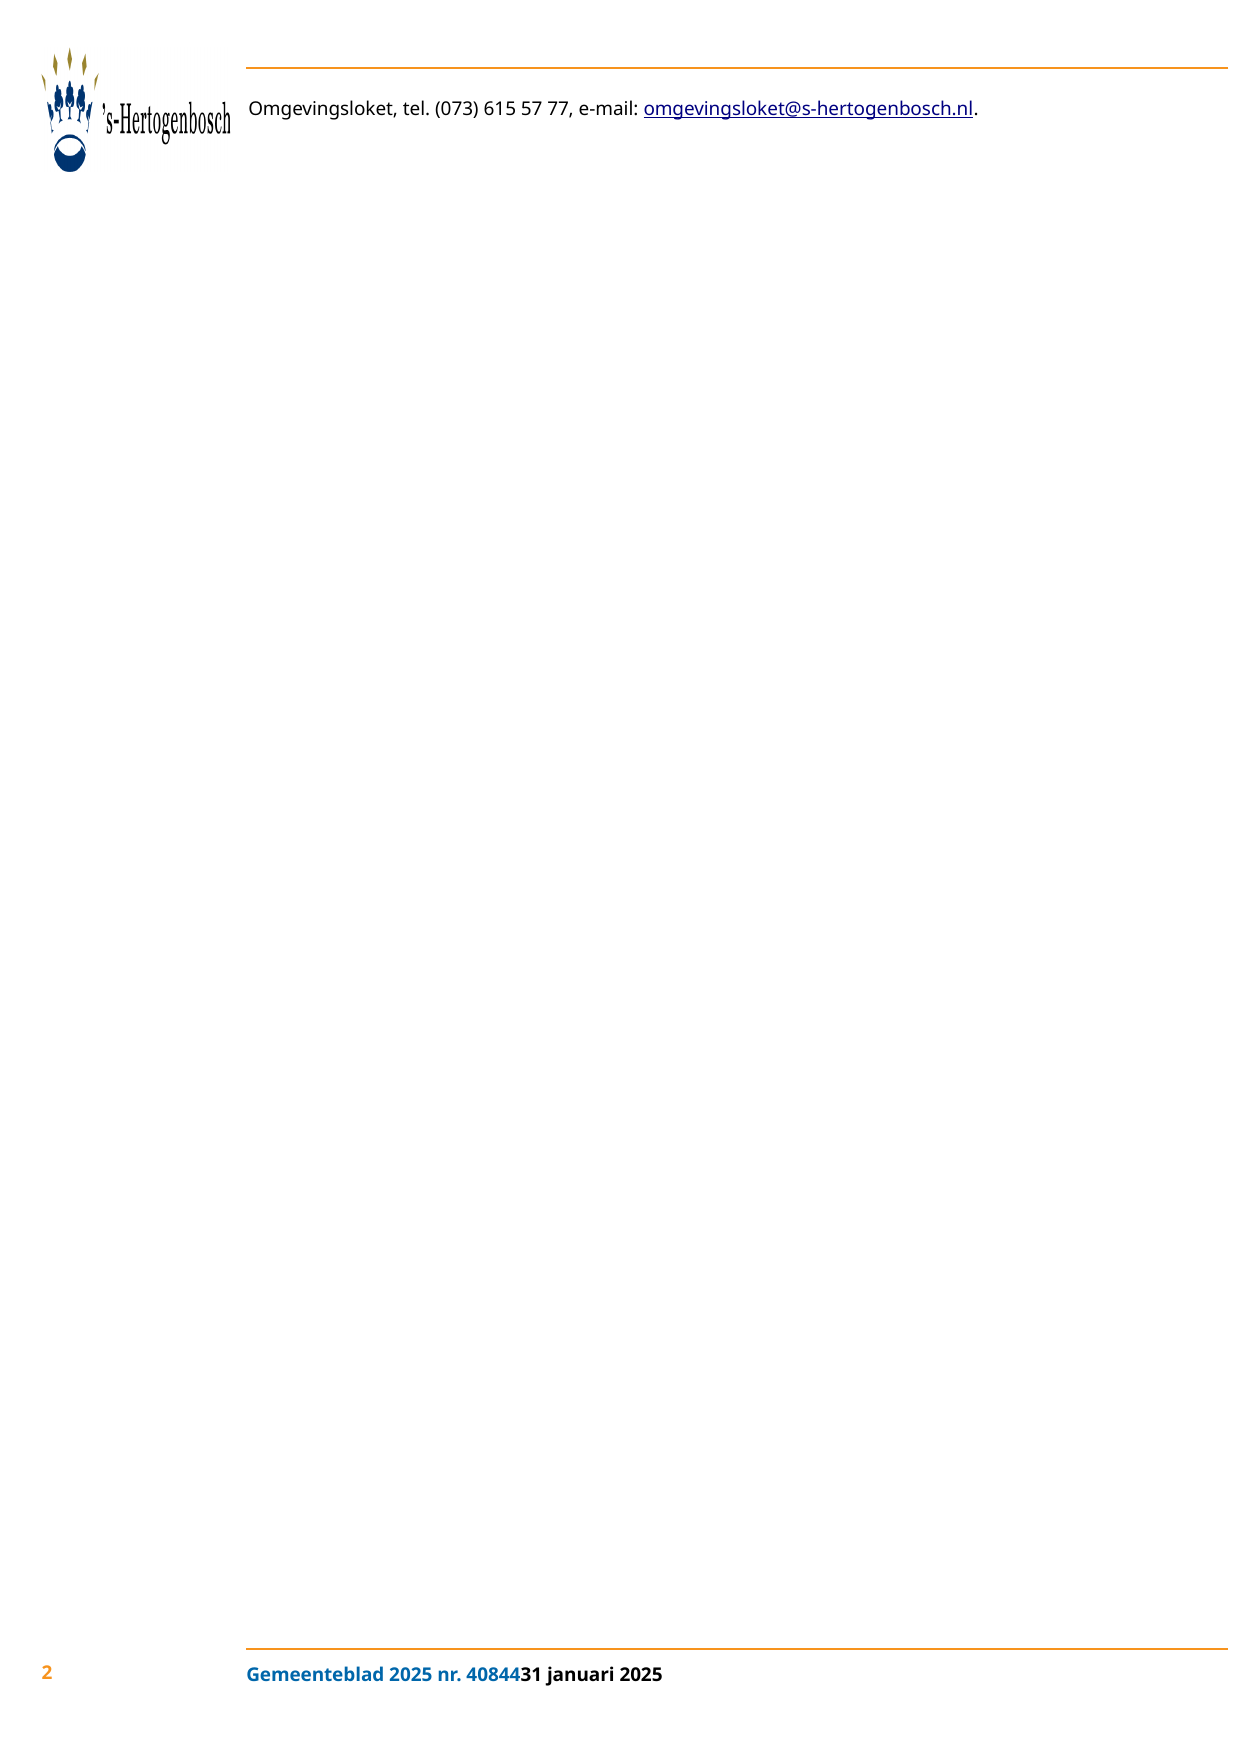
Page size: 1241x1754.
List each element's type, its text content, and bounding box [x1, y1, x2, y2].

text Omgevingsloket, tel. (073) 615 57 77, e-mail: omgevingsloket@s-hertogenbosch.nl. [248, 95, 1152, 121]
picture [41, 47, 231, 172]
